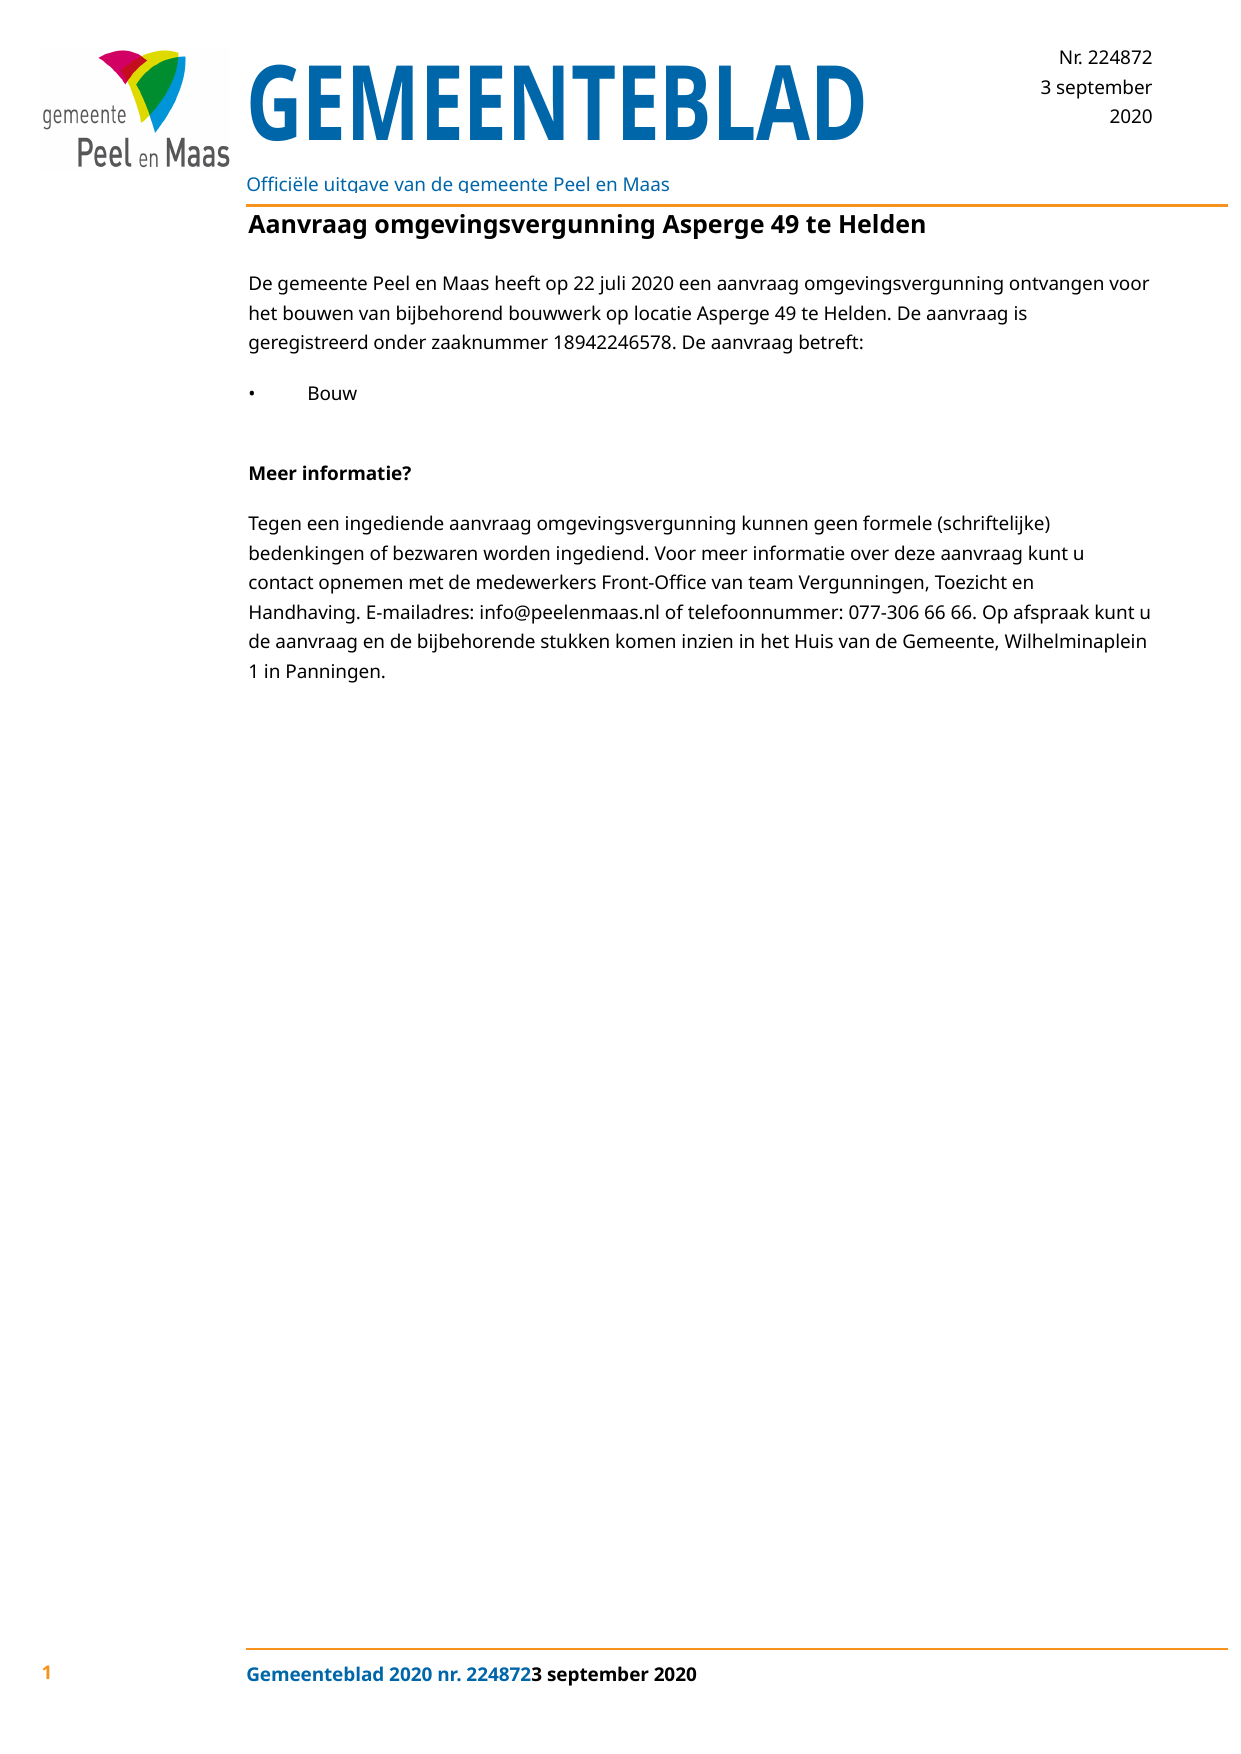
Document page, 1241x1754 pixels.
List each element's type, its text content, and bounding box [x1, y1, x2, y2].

text Aanvraag omgevingsvergunning Asperge 49 te Helden [248, 207, 1152, 241]
list Bouw [248, 380, 1152, 406]
text De gemeente Peel en Maas heeft op 22 juli 2020 een aanvraag omgevingsvergunning ontvangen voor het bouwen van bijbehorend bouwwerk op locatie Asperge 49 te Helden. De aanvraag is geregistreerd onder zaaknummer 18942246578. De aanvraag betreft: [248, 270, 1152, 355]
picture [41, 47, 231, 172]
text Tegen een ingediende aanvraag omgevingsvergunning kunnen geen formele (schriftelijke) bedenkingen of bezwaren worden ingediend. Voor meer informatie over deze aanvraag kunt u contact opnemen met de medewerkers Front-Office van team Vergunningen, Toezicht en Handhaving. E-mailadres: info@peelenmaas.nl of telefoonnummer: 077-306 66 66. Op afspraak kunt u de aanvraag en de bijbehorende stukken komen inzien in het Huis van de Gemeente, Wilhelminaplein 1 in Panningen. [248, 510, 1152, 684]
text Meer informatie? [248, 460, 1152, 486]
